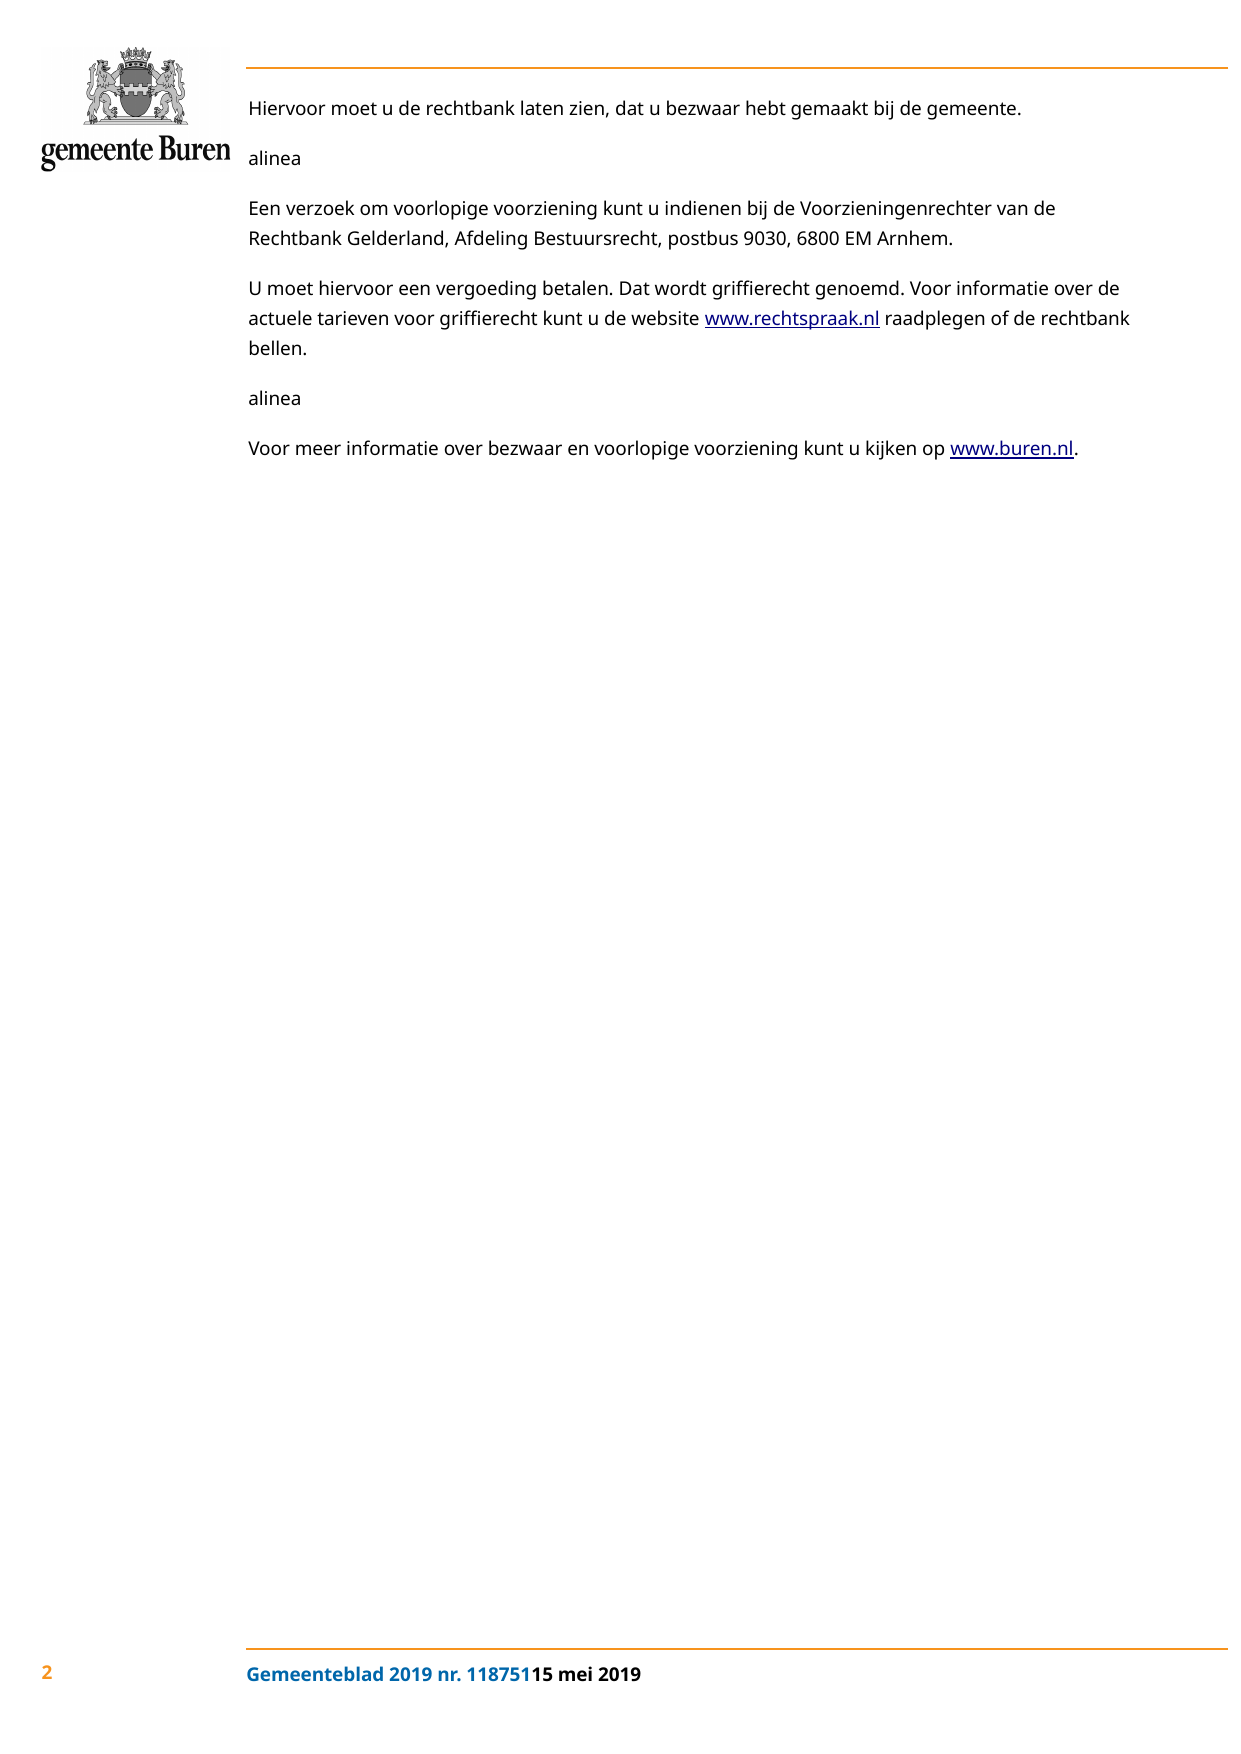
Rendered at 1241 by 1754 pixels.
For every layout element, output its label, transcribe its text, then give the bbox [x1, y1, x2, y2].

text U moet hiervoor een vergoeding betalen. Dat wordt griffierecht genoemd. Voor informatie over de actuele tarieven voor griffierecht kunt u de website www.rechtspraak.nl raadplegen of de rechtbank bellen. [248, 276, 1152, 361]
picture [41, 47, 231, 172]
text Een verzoek om voorlopige voorziening kunt u indienen bij de Voorzieningenrechter van de Rechtbank Gelderland, Afdeling Bestuursrecht, postbus 9030, 6800 EM Arnhem. [248, 196, 1152, 251]
text alinea­ [248, 145, 1152, 171]
text Voor meer informatie over bezwaar en voorlopige voorziening kunt u kijken op www.buren.nl. [248, 436, 1152, 461]
text alinea­ [248, 385, 1152, 411]
text Hiervoor moet u de rechtbank laten zien, dat u bezwaar hebt gemaakt bij de gemeente. [248, 95, 1152, 121]
